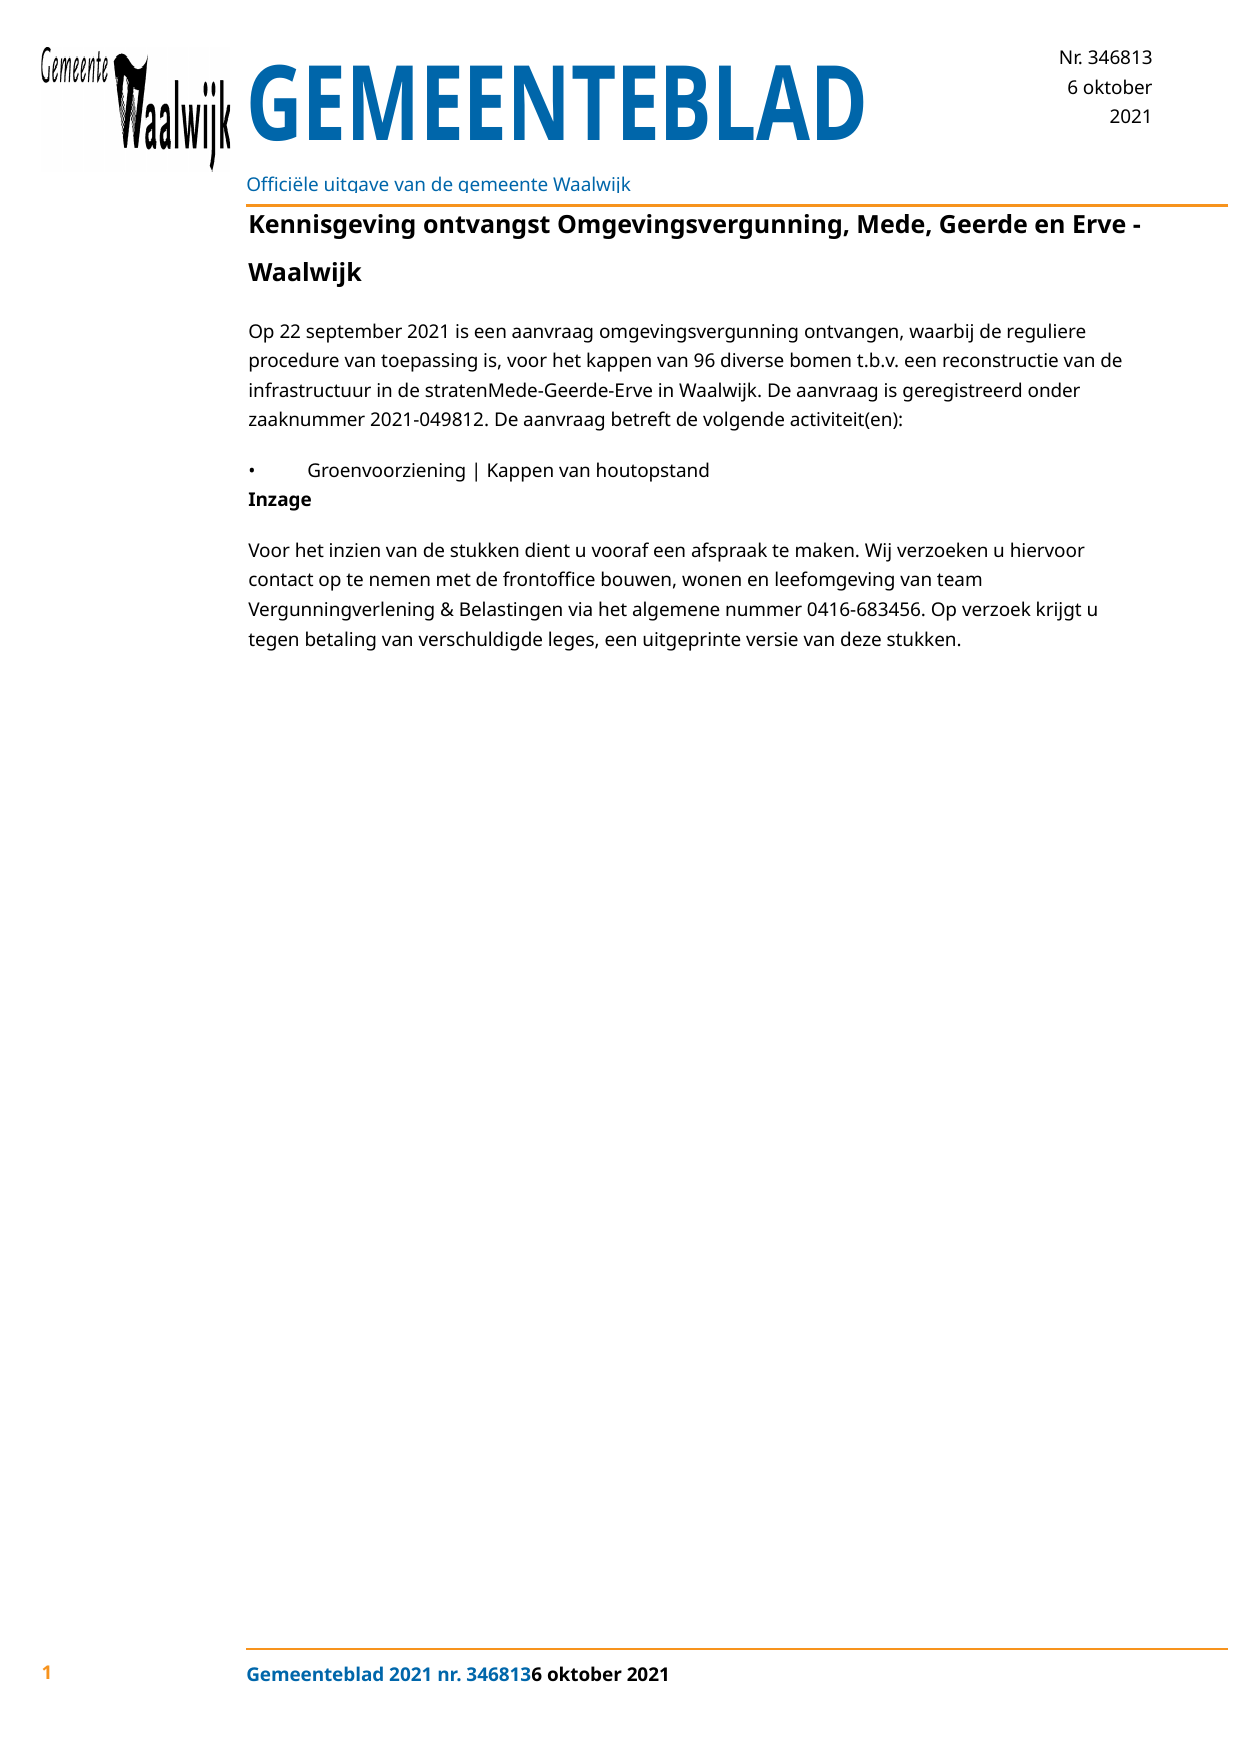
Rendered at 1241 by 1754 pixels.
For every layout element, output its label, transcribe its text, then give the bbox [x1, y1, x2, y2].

picture [41, 47, 231, 172]
text Inzage [248, 487, 1152, 512]
text Kennisgeving ontvangst Omgevingsvergunning, Mede, Geerde en Erve - Waalwijk [248, 207, 1152, 288]
text Voor het inzien van de stukken dient u vooraf een afspraak te maken. Wij verzoeken u hiervoor contact op te nemen met de frontoffice bouwen, wonen en leefomgeving van team Vergunningverlening & Belastingen via het algemene nummer 0416-683456. Op verzoek krijgt u tegen betaling van verschuldigde leges, een uitgeprinte versie van deze stukken. [248, 537, 1152, 652]
text Op 22 september 2021 is een aanvraag omgevingsvergunning ontvangen, waarbij de reguliere procedure van toepassing is, voor het kappen van 96 diverse bomen t.b.v. een reconstructie van de infrastructuur in de stratenMede-Geerde-Erve in Waalwijk. De aanvraag is geregistreerd onder zaaknummer 2021-049812. De aanvraag betreft de volgende activiteit(en): [248, 318, 1152, 432]
list Groenvoorziening | Kappen van houtopstand [248, 457, 1152, 483]
